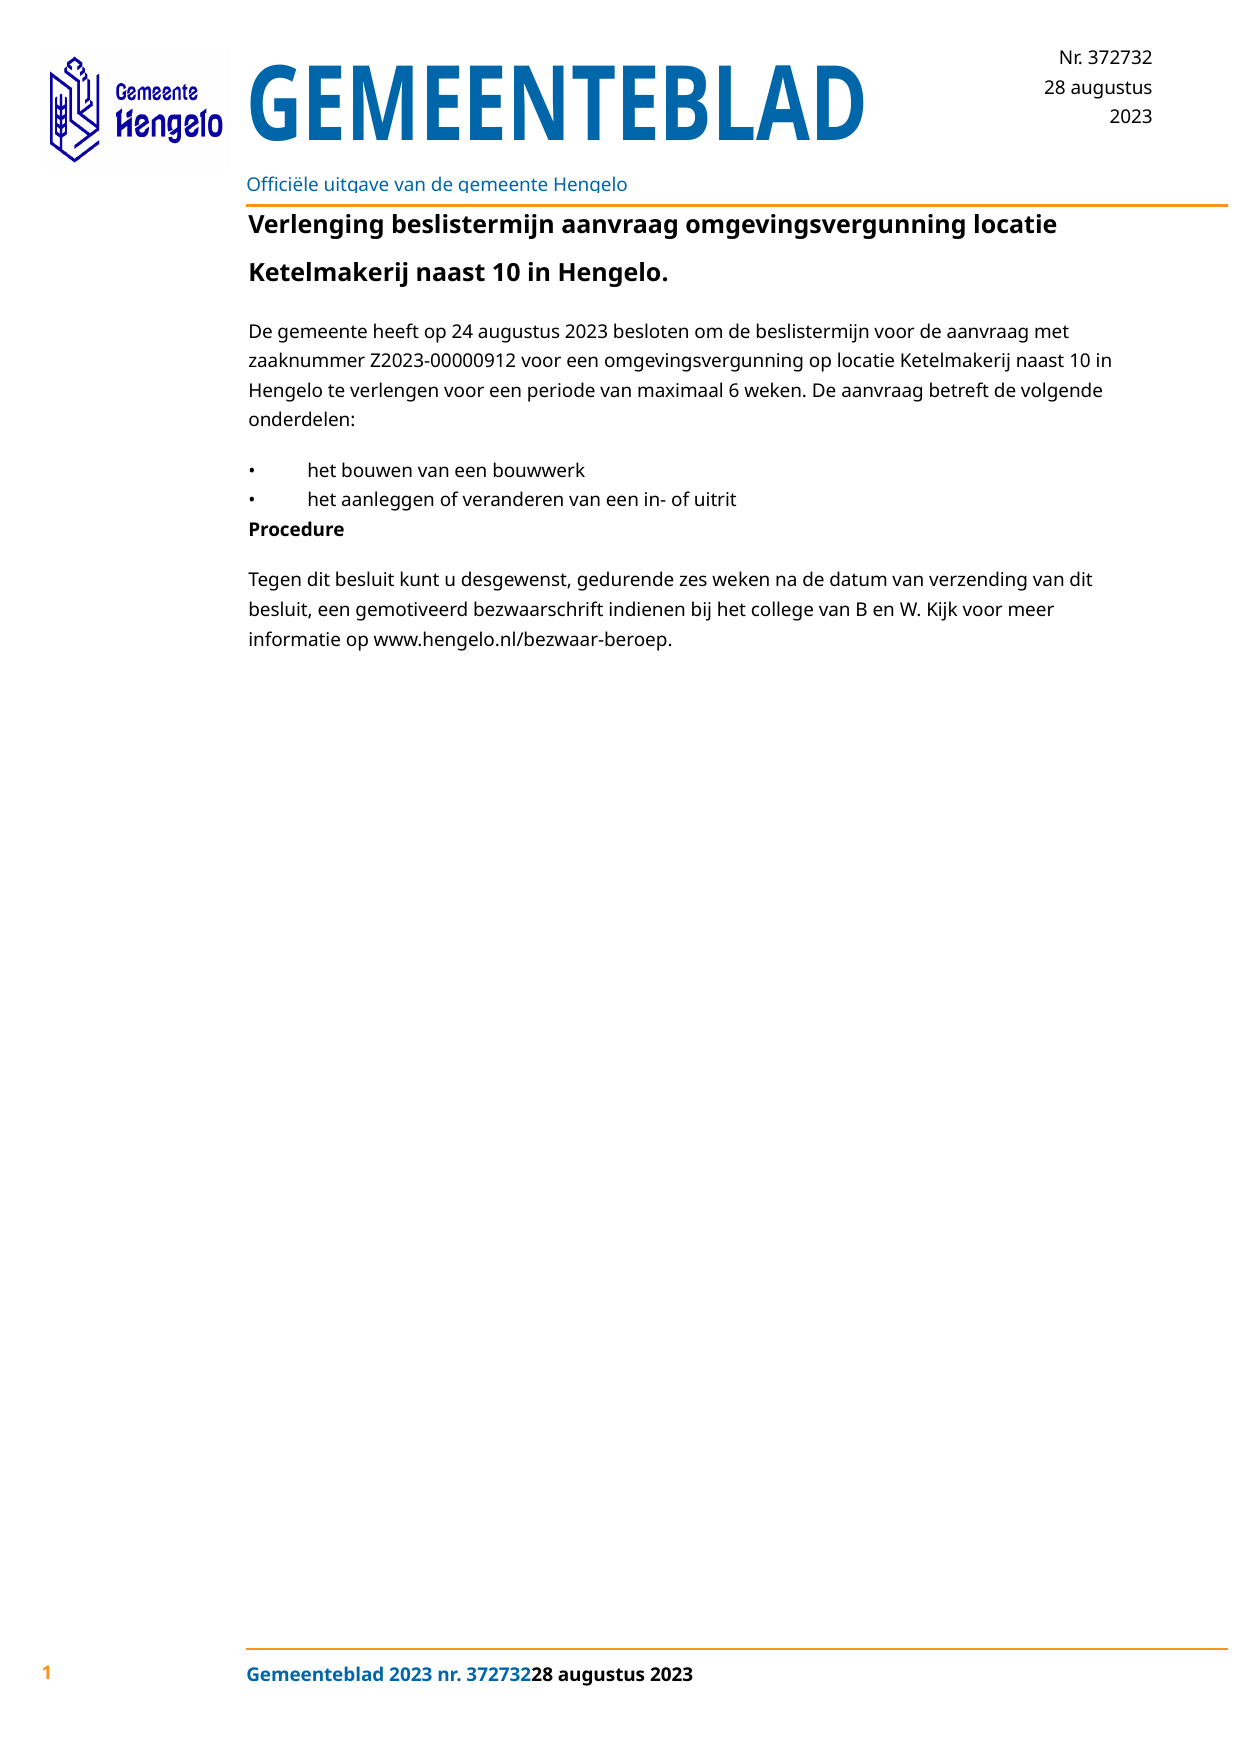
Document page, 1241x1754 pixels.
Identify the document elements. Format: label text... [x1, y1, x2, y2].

text Tegen dit besluit kunt u desgewenst, gedurende zes weken na de datum van verzending van dit besluit, een gemotiveerd bezwaarschrift indienen bij het college van B en W. Kijk voor meer informatie op www.hengelo.nl/bezwaar-beroep. [248, 567, 1152, 652]
text Procedure [248, 516, 1152, 542]
list het aanleggen of veranderen van een in- of uitrit [248, 487, 1152, 512]
list het bouwen van een bouwwerk [248, 457, 1152, 483]
text Verlenging beslistermijn aanvraag omgevingsvergunning locatie Ketelmakerij naast 10 in Hengelo. [248, 207, 1152, 288]
text De gemeente heeft op 24 augustus 2023 besloten om de beslistermijn voor de aanvraag met zaaknummer Z2023-00000912 voor een omgevingsvergunning op locatie Ketelmakerij naast 10 in Hengelo te verlengen voor een periode van maximaal 6 weken. De aanvraag betreft de volgende onderdelen: [248, 318, 1152, 432]
picture [41, 47, 231, 172]
